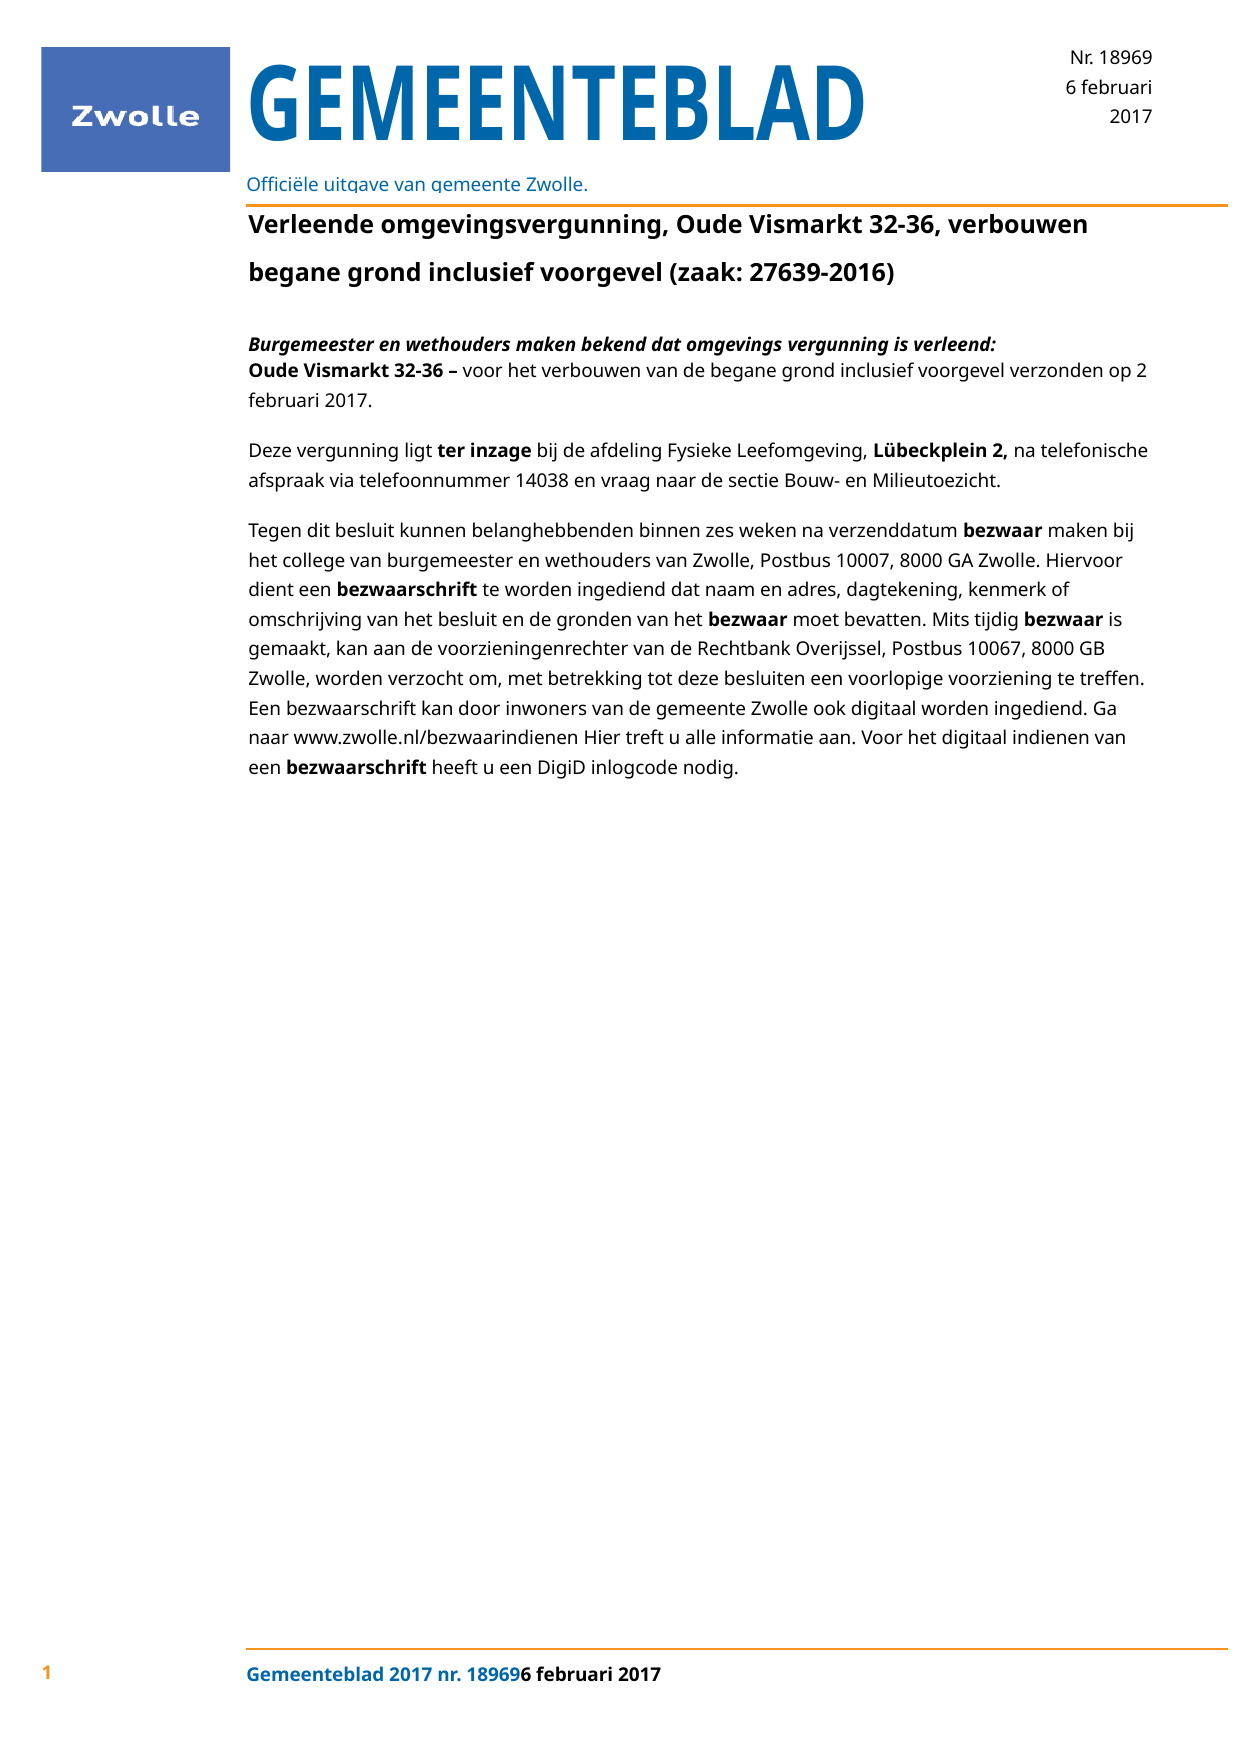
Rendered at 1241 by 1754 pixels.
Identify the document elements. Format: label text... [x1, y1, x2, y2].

text Deze vergunning ligt ter inzage bij de afdeling Fysieke Leefomgeving, Lübeckplein 2, na telefonische afspraak via telefoonnummer 14038 en vraag naar de sectie Bouw- en Milieutoezicht. [248, 437, 1152, 492]
picture [41, 47, 231, 172]
text Burgemeester en wethouders maken bekend dat omgevings vergunning is verleend: [248, 331, 1152, 357]
text Tegen dit besluit kunnen belanghebbenden binnen zes weken na verzenddatum bezwaar maken bij het college van burgemeester en wethouders van Zwolle, Postbus 10007, 8000 GA Zwolle. Hiervoor dient een bezwaarschrift te worden ingediend dat naam en adres, dagtekening, kenmerk of omschrijving van het besluit en de gronden van het bezwaar moet bevatten. Mits tijdig bezwaar is gemaakt, kan aan de voorzieningenrechter van de Rechtbank Overijssel, Postbus 10067, 8000 GB Zwolle, worden verzocht om, met betrekking tot deze besluiten een voorlopige voorziening te treffen. Een bezwaarschrift kan door inwoners van de gemeente Zwolle ook digitaal worden ingediend. Ga naar www.zwolle.nl/bezwaarindienen Hier treft u alle informatie aan. Voor het digitaal indienen van een bezwaarschrift heeft u een DigiD inlogcode nodig. [248, 517, 1152, 779]
text Oude Vismarkt 32-36 – voor het verbouwen van de begane grond inclusief voorgevel verzonden op 2 februari 2017. [248, 357, 1152, 412]
text Verleende omgevingsvergunning, Oude Vismarkt 32-36, verbouwen begane grond inclusief voorgevel (zaak: 27639-2016) [248, 207, 1152, 288]
